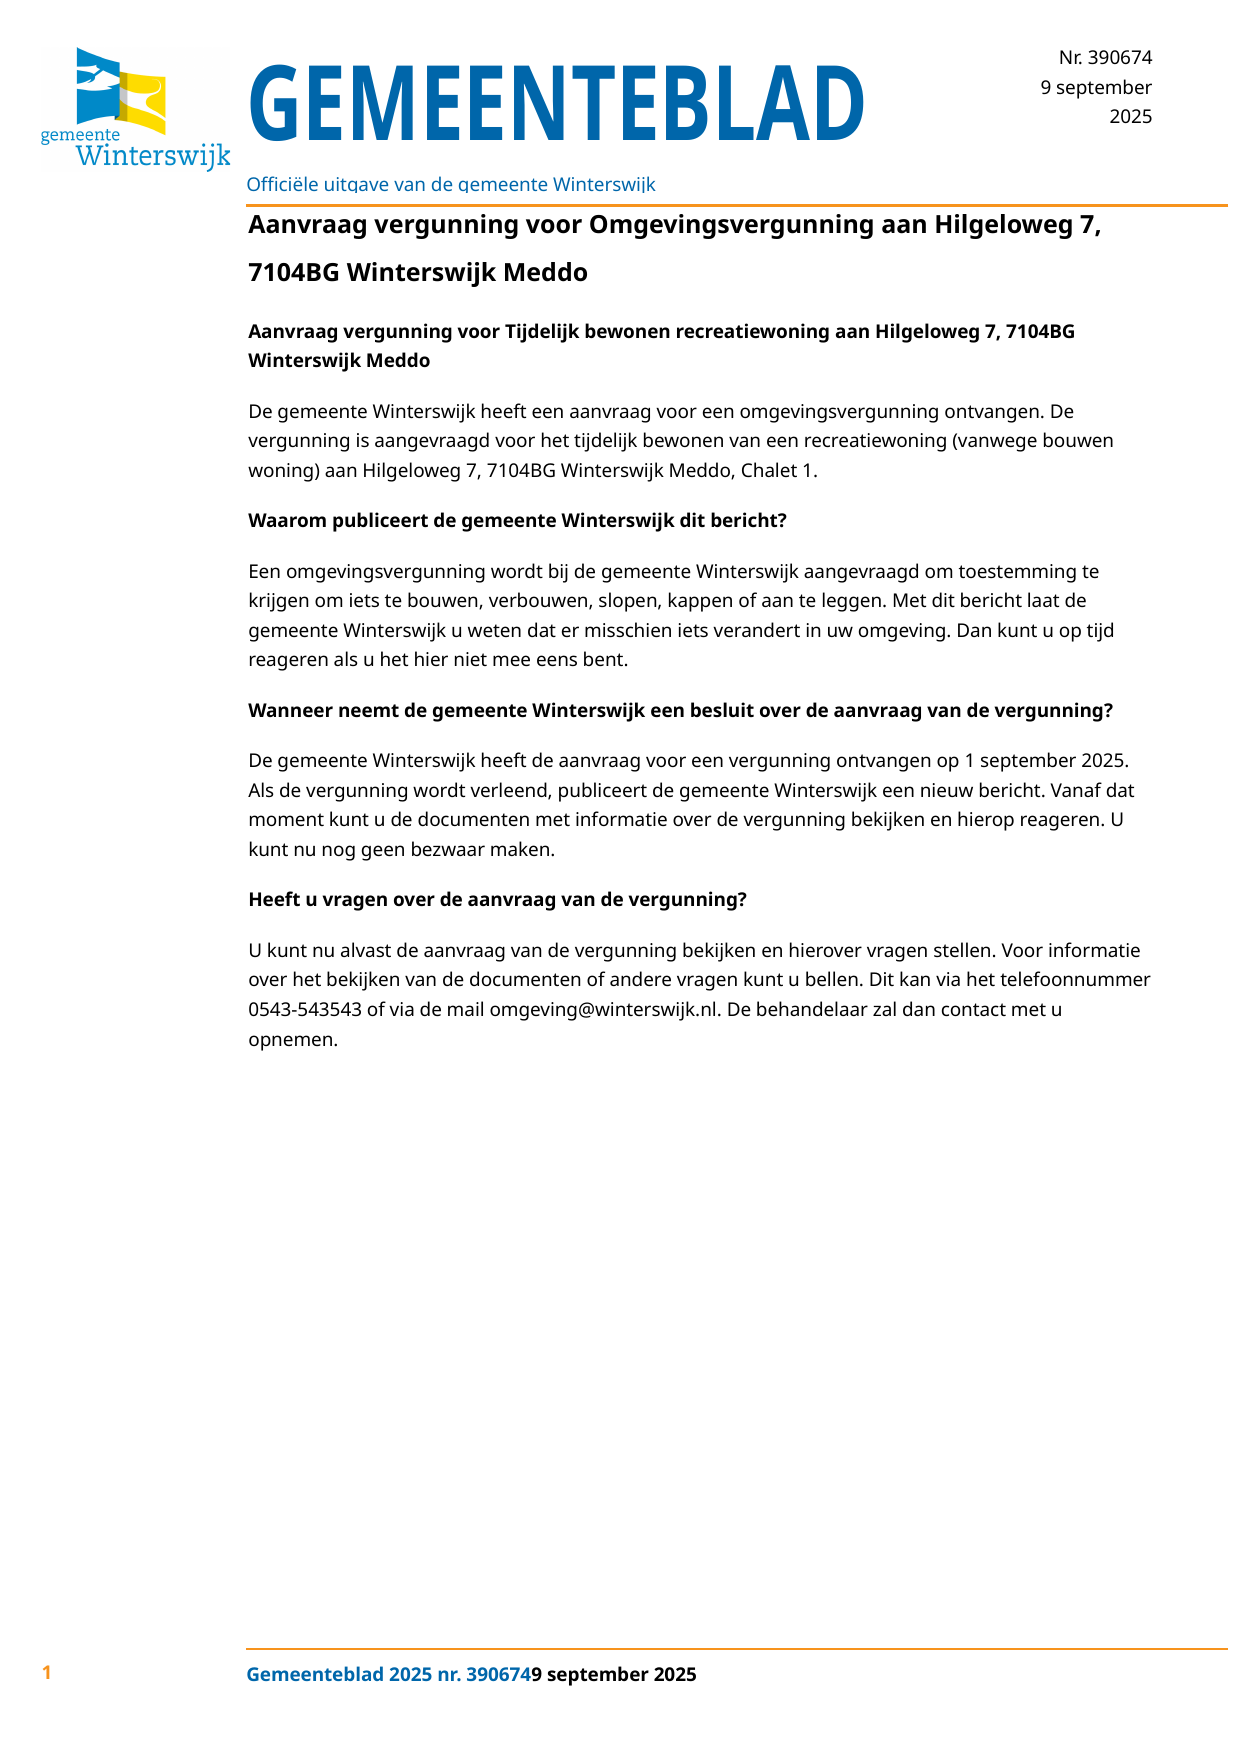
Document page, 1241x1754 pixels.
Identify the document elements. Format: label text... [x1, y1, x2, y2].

text Aanvraag vergunning voor Tijdelijk bewonen recreatiewoning aan Hilgeloweg 7, 7104BG Winterswijk Meddo [248, 318, 1152, 373]
text De gemeente Winterswijk heeft de aanvraag voor een vergunning ontvangen op 1 september 2025. Als de vergunning wordt verleend, publiceert de gemeente Winterswijk een nieuw bericht. Vanaf dat moment kunt u de documenten met informatie over de vergunning bekijken en hierop reageren. U kunt nu nog geen bezwaar maken. [248, 747, 1152, 862]
picture [41, 47, 231, 172]
text Wanneer neemt de gemeente Winterswijk een besluit over de aanvraag van de vergunning? [248, 697, 1152, 723]
text De gemeente Winterswijk heeft een aanvraag voor een omgevingsvergunning ontvangen. De vergunning is aangevraagd voor het tijdelijk bewonen van een recreatiewoning (vanwege bouwen woning) aan Hilgeloweg 7, 7104BG Winterswijk Meddo, Chalet 1. [248, 398, 1152, 483]
text Waarom publiceert de gemeente Winterswijk dit bericht? [248, 507, 1152, 533]
text Heeft u vragen over de aanvraag van de vergunning? [248, 887, 1152, 912]
picture [225, 153, 231, 162]
text Aanvraag vergunning voor Omgevingsvergunning aan Hilgeloweg 7, 7104BG Winterswijk Meddo [248, 207, 1152, 288]
text Een omgevingsvergunning wordt bij de gemeente Winterswijk aangevraagd om toestemming te krijgen om iets te bouwen, verbouwen, slopen, kappen of aan te leggen. Met dit bericht laat de gemeente Winterswijk u weten dat er misschien iets verandert in uw omgeving. Dan kunt u op tijd reageren als u het hier niet mee eens bent. [248, 558, 1152, 672]
text U kunt nu alvast de aanvraag van de vergunning bekijken en hierover vragen stellen. Voor informatie over het bekijken van de documenten of andere vragen kunt u bellen. Dit kan via het telefoonnummer 0543-543543 of via de mail omgeving@winterswijk.nl. De behandelaar zal dan contact met u opnemen. [248, 937, 1152, 1052]
